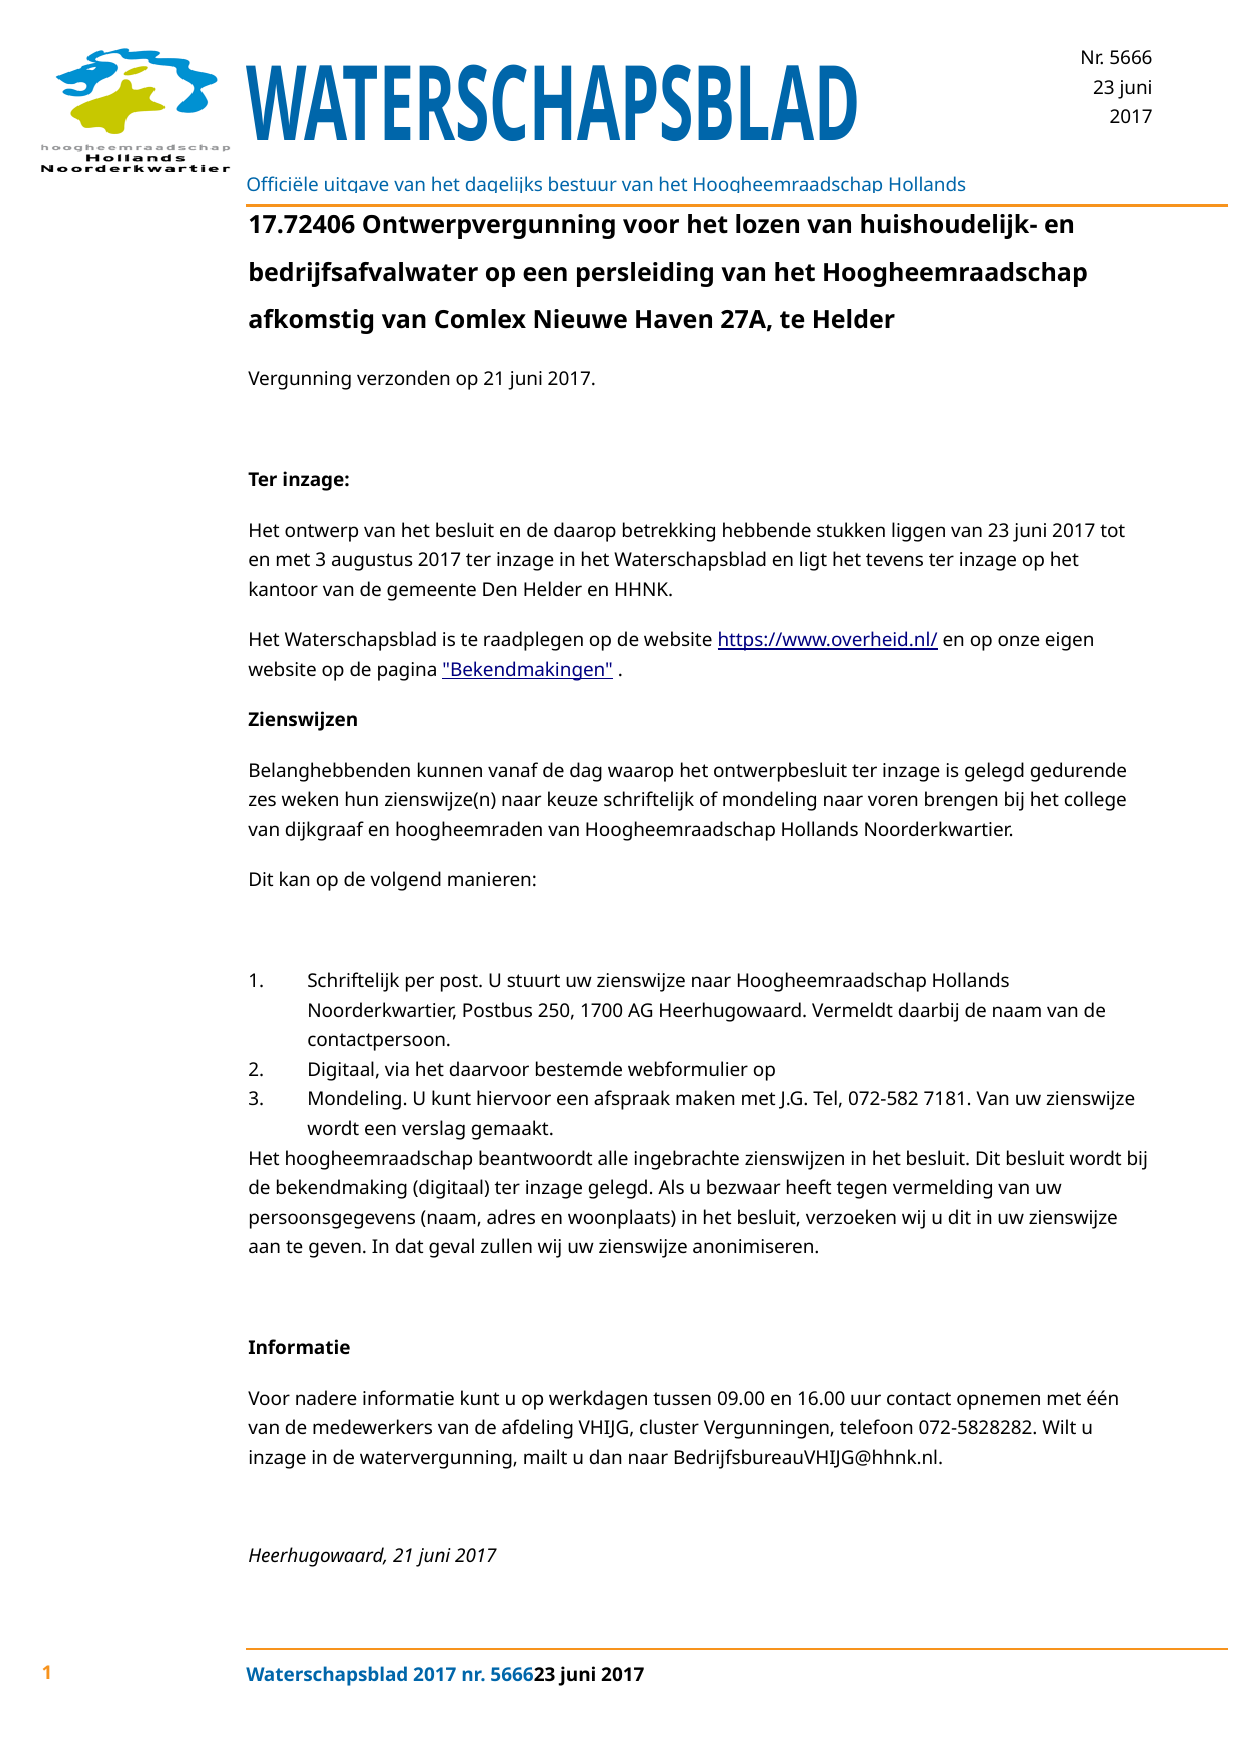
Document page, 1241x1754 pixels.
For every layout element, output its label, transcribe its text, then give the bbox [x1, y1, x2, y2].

text Dit kan op de volgend manieren: [248, 866, 1152, 892]
text Het Waterschapsblad is te raadplegen op de website https://www.overheid.nl/ en op onze eigen website op de pagina "Bekendmakingen" . [248, 626, 1152, 682]
text Ter inzage: [248, 466, 1152, 492]
text Het ontwerp van het besluit en de daarop betrekking hebbende stukken liggen van 23 juni 2017 tot en met 3 augustus 2017 ter inzage in het Waterschapsblad en ligt het tevens ter inzage op het kantoor van de gemeente Den Helder en HHNK. [248, 517, 1152, 602]
list Digitaal, via het daarvoor bestemde webformulier op [248, 1056, 1152, 1082]
picture [41, 47, 231, 172]
text Het hoogheemraadschap beantwoordt alle ingebrachte zienswijzen in het besluit. Dit besluit wordt bij de bekendmaking (digitaal) ter inzage gelegd. Als u bezwaar heeft tegen vermelding van uw persoonsgegevens (naam, adres en woonplaats) in het besluit, verzoeken wij u dit in uw zienswijze aan te geven. In dat geval zullen wij uw zienswijze anonimiseren. [248, 1145, 1152, 1259]
list Mondeling. U kunt hiervoor een afspraak maken met J.G. Tel, 072-582 7181. Van uw zienswijze wordt een verslag gemaakt. [248, 1086, 1152, 1141]
text Zienswijzen [248, 706, 1152, 732]
text Heerhugowaard, 21 juni 2017 [248, 1542, 1152, 1568]
text 17.72406 Ontwerpvergunning voor het lozen van huishoudelijk- en bedrijfsafvalwater op een persleiding van het Hoogheemraadschap afkomstig van Comlex Nieuwe Haven 27A, te Helder [248, 207, 1152, 336]
text Vergunning verzonden op 21 juni 2017. [248, 366, 1152, 391]
text Voor nadere informatie kunt u op werkdagen tussen 09.00 en 16.00 uur contact opnemen met één van de medewerkers van de afdeling VHIJG, cluster Vergunningen, telefoon 072-5828282. Wilt u inzage in de watervergunning, mailt u dan naar BedrijfsbureauVHIJG@hhnk.nl. [248, 1385, 1152, 1469]
list Schriftelijk per post. U stuurt uw zienswijze naar Hoogheemraadschap Hollands Noorderkwartier, Postbus 250, 1700 AG Heerhugowaard. Vermeldt daarbij de naam van de contactpersoon. [248, 967, 1152, 1052]
text Belanghebbenden kunnen vanaf de dag waarop het ontwerpbesluit ter inzage is gelegd gedurende zes weken hun zienswijze(n) naar keuze schriftelijk of mondeling naar voren brengen bij het college van dijkgraaf en hoogheemraden van Hoogheemraadschap Hollands Noorderkwartier. [248, 757, 1152, 842]
text Informatie [248, 1334, 1152, 1360]
